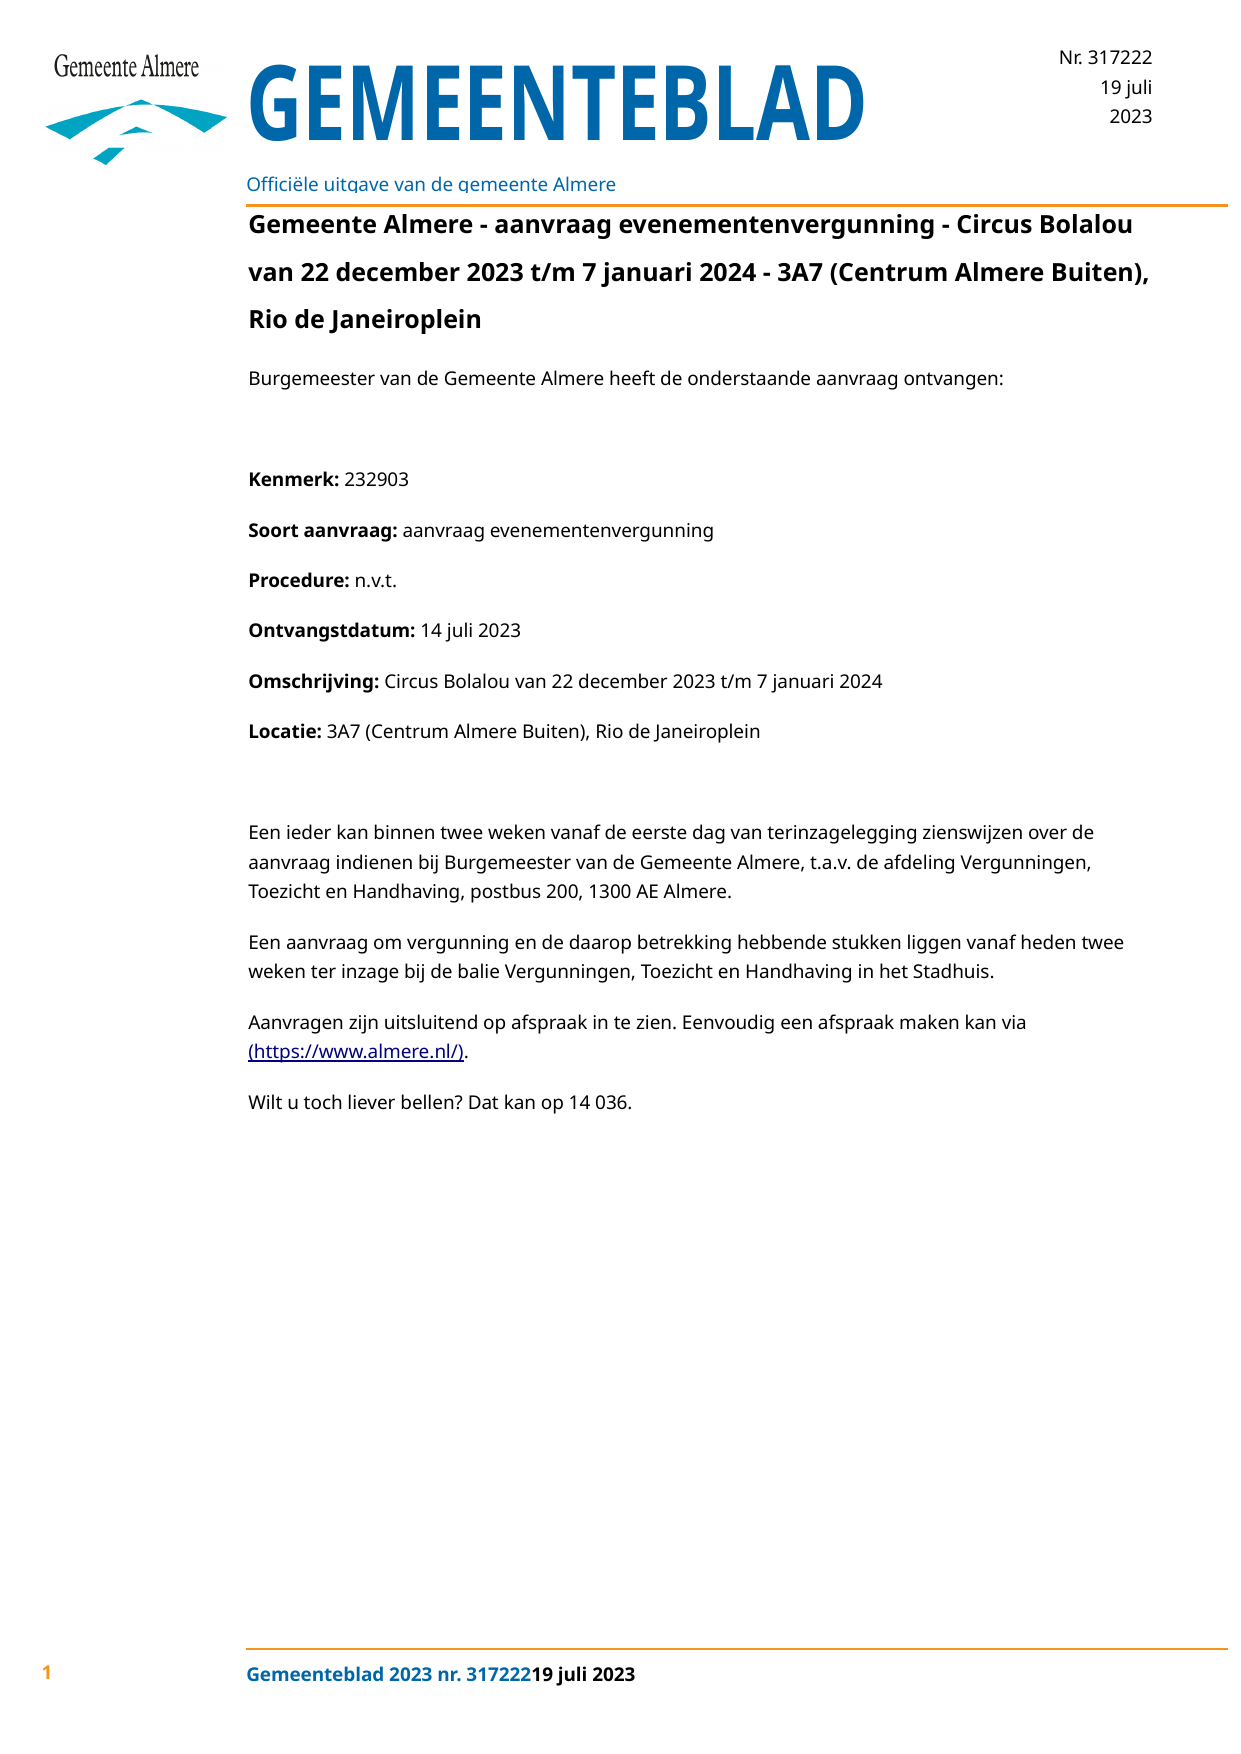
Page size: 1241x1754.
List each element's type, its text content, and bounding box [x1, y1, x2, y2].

text Een aanvraag om vergunning en de daarop betrekking hebbende stukken liggen vanaf heden twee weken ter inzage bij de balie Vergunningen, Toezicht en Handhaving in het Stadhuis. [248, 929, 1152, 984]
text Procedure: n.v.t. [248, 567, 1152, 593]
text Burgemeester van de Gemeente Almere heeft de onderstaande aanvraag ontvangen: [248, 366, 1152, 391]
text Soort aanvraag: aanvraag evenementenvergunning [248, 517, 1152, 542]
text Gemeente Almere - aanvraag evenementenvergunning - Circus Bolalou van 22 december 2023 t/m 7 januari 2024 - 3A7 (Centrum Almere Buiten), Rio de Janeiroplein [248, 207, 1152, 336]
text Locatie: 3A7 (Centrum Almere Buiten), Rio de Janeiroplein [248, 718, 1152, 744]
text Kenmerk: 232903 [248, 466, 1152, 492]
text Aanvragen zijn uitsluitend op afspraak in te zien. Eenvoudig een afspraak maken kan via (https://www.almere.nl/). [248, 1009, 1152, 1064]
text Omschrijving: Circus Bolalou van 22 december 2023 t/m 7 januari 2024 [248, 668, 1152, 694]
text Ontvangstdatum: 14 juli 2023 [248, 618, 1152, 643]
text Wilt u toch liever bellen? Dat kan op 14 036. [248, 1089, 1152, 1114]
picture [41, 47, 231, 172]
text Een ieder kan binnen twee weken vanaf de eerste dag van terinzagelegging zienswijzen over de aanvraag indienen bij Burgemeester van de Gemeente Almere, t.a.v. de afdeling Vergunningen, Toezicht en Handhaving, postbus 200, 1300 AE Almere. [248, 819, 1152, 904]
